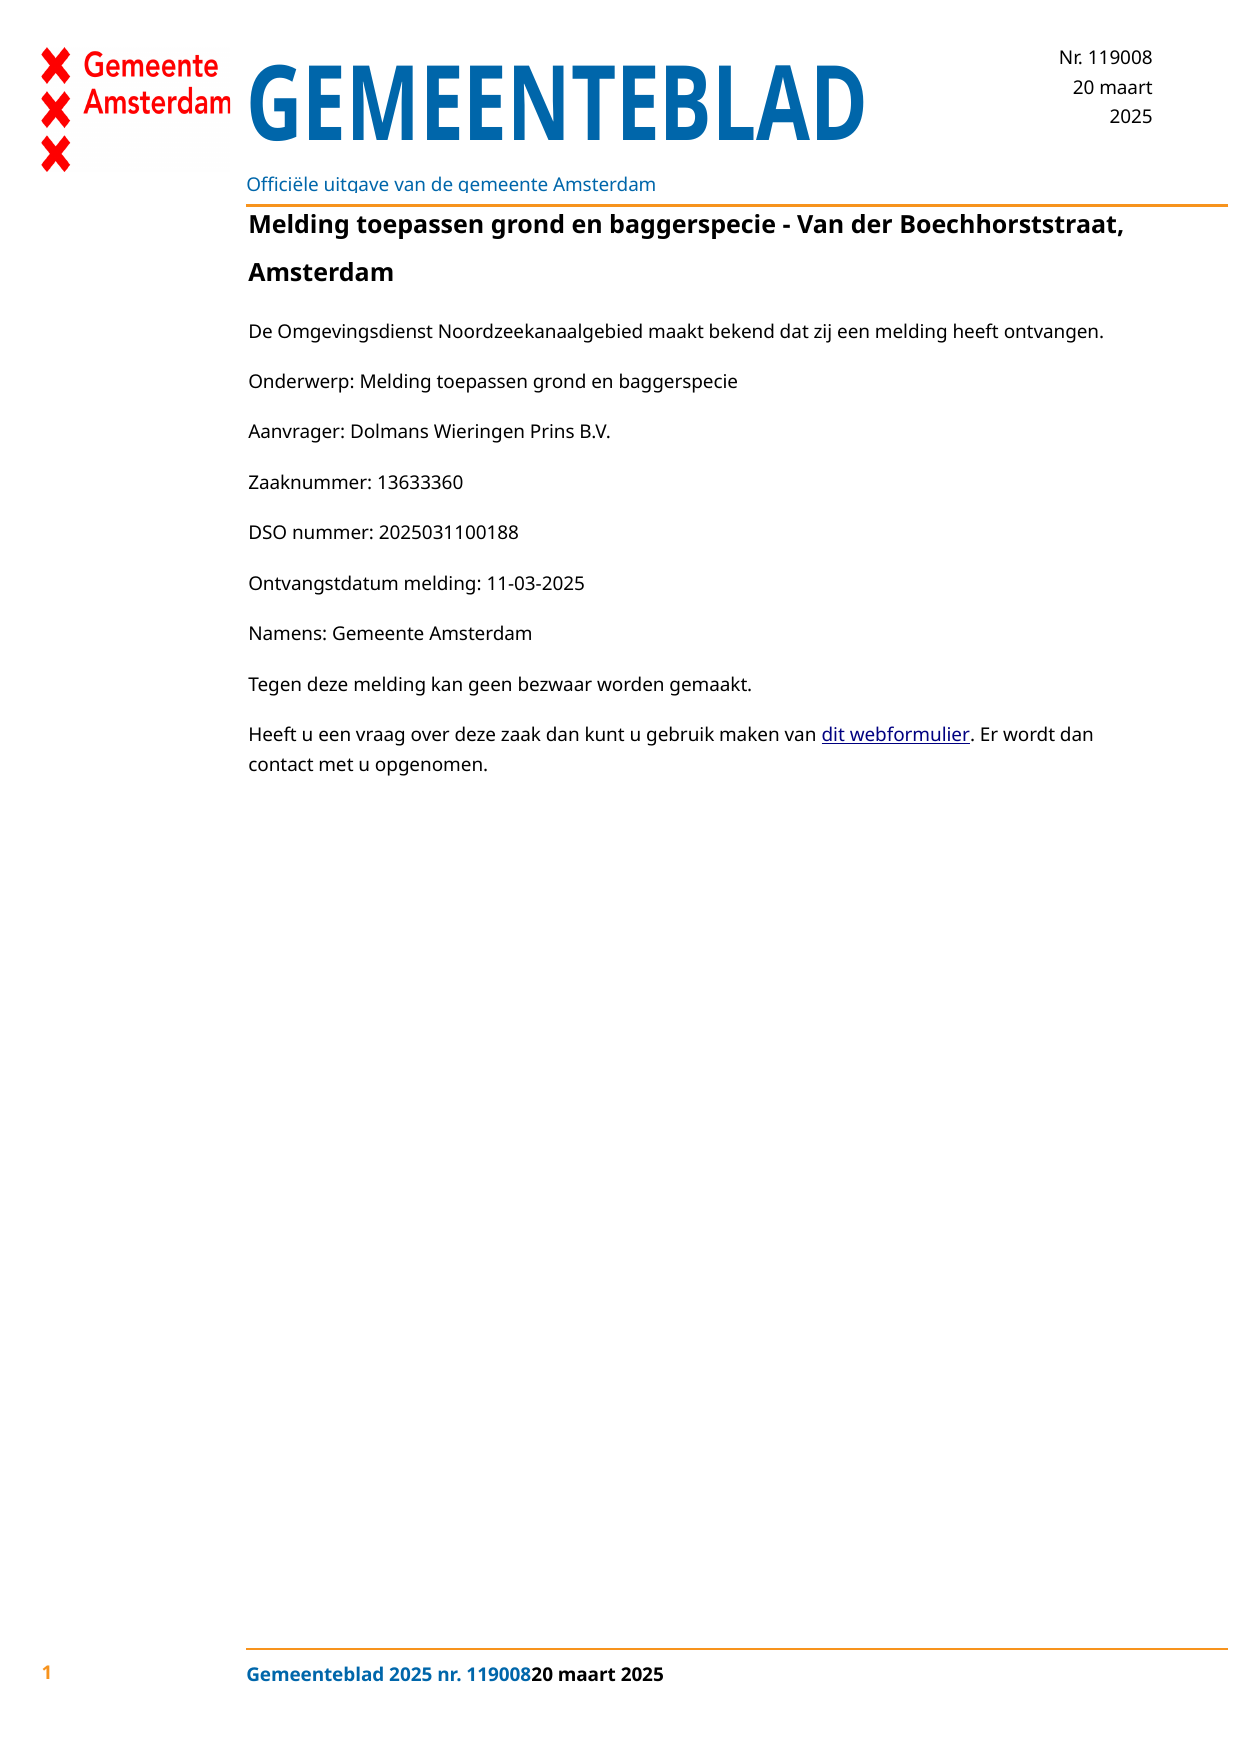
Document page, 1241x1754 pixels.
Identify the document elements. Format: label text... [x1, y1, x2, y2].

picture [41, 47, 231, 172]
text Aanvrager: Dolmans Wieringen Prins B.V. [248, 419, 1152, 444]
text Onderwerp: Melding toepassen grond en baggerspecie [248, 368, 1152, 394]
text De Omgevingsdienst Noordzeekanaalgebied maakt bekend dat zij een melding heeft ontvangen. [248, 318, 1152, 344]
text Namens: Gemeente Amsterdam [248, 620, 1152, 646]
text DSO nummer: 2025031100188 [248, 519, 1152, 545]
text Melding toepassen grond en baggerspecie - Van der Boechhorststraat, Amsterdam [248, 207, 1152, 288]
text Zaaknummer: 13633360 [248, 469, 1152, 495]
text Tegen deze melding kan geen bezwaar worden gemaakt. [248, 671, 1152, 697]
text Heeft u een vraag over deze zaak dan kunt u gebruik maken van dit webformulier. Er wordt dan contact met u opgenomen. [248, 721, 1152, 777]
text Ontvangstdatum melding: 11-03-2025 [248, 570, 1152, 596]
